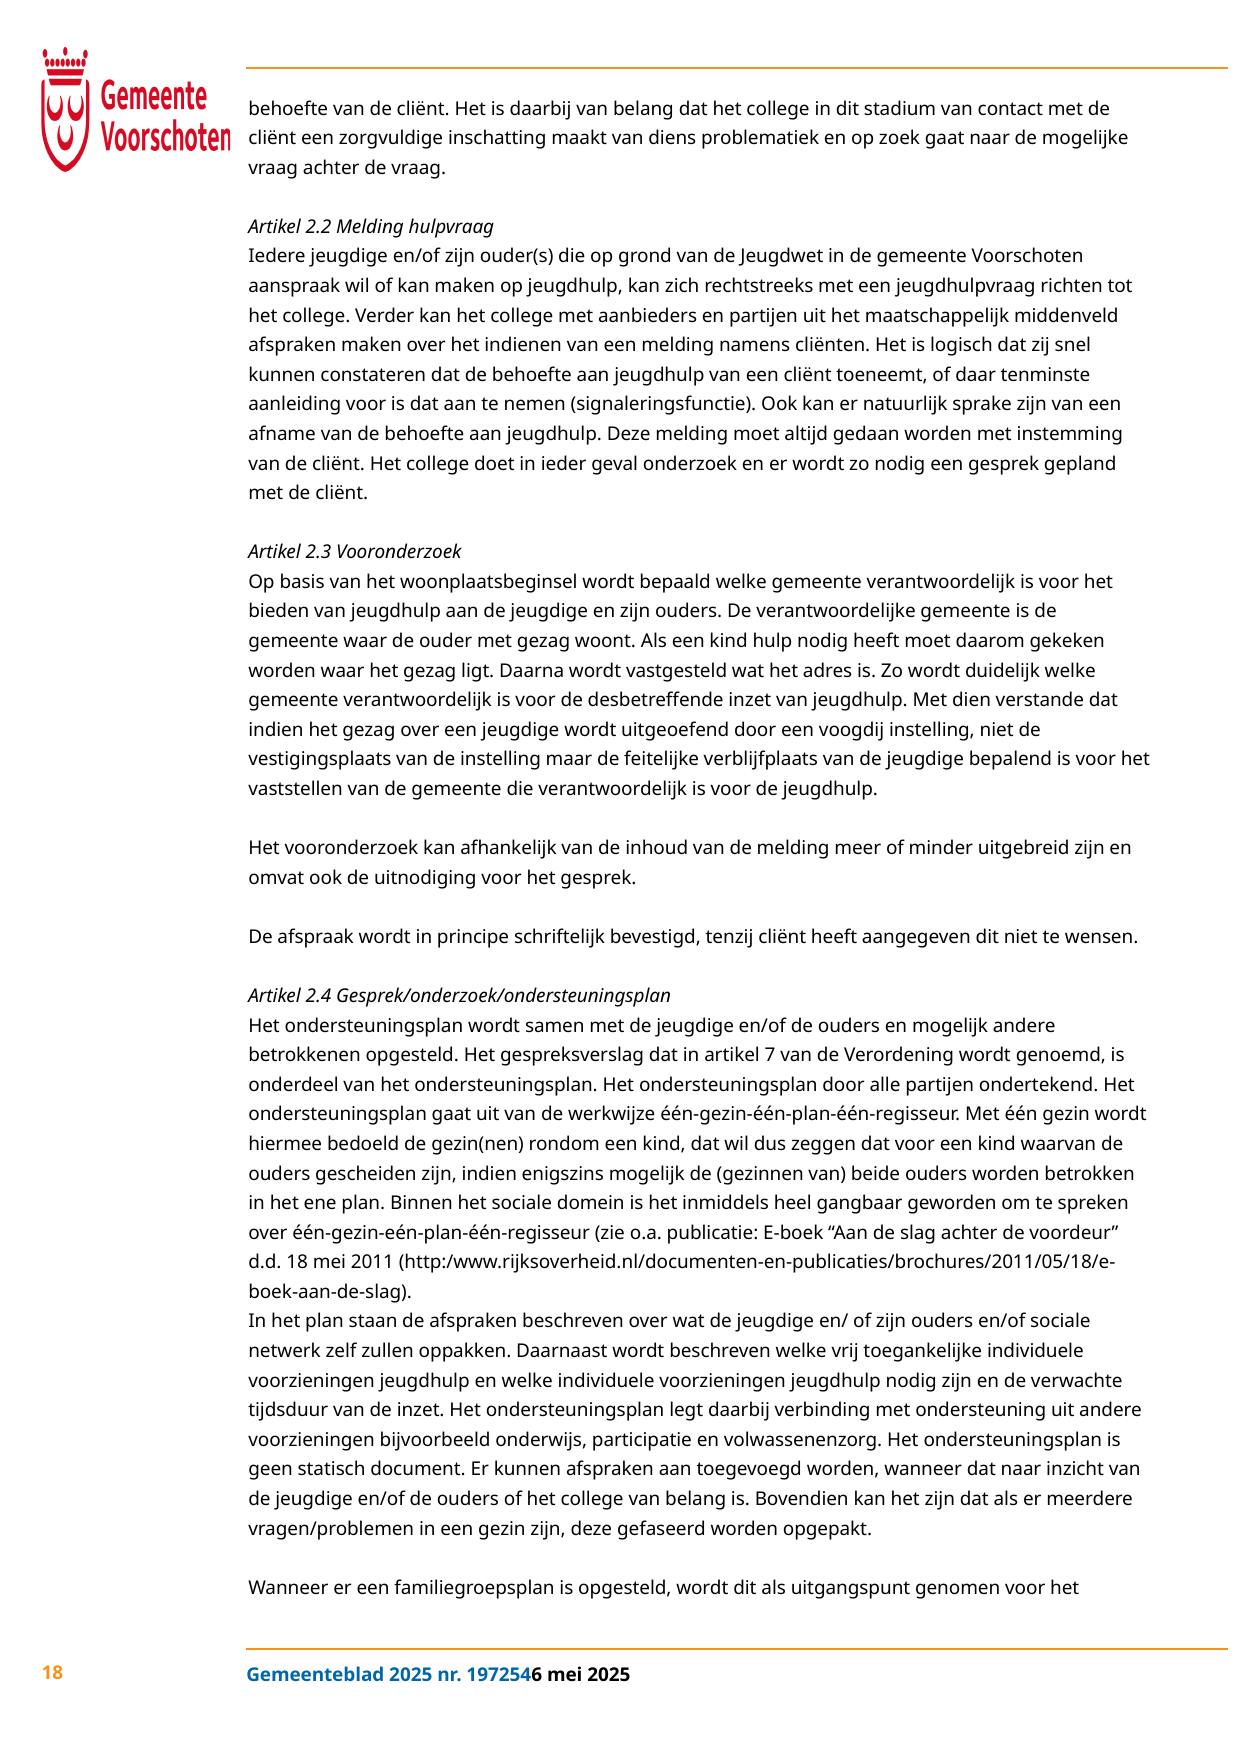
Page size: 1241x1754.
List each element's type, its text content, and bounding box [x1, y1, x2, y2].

text behoefte van de cliënt. Het is daarbij van belang dat het college in dit stadium van contact met de cliënt een zorgvuldige inschatting maakt van diens problematiek en op zoek gaat naar de mogelijke vraag achter de vraag. [248, 95, 1152, 180]
text Artikel 2.4 Gesprek/onderzoek/ondersteuningsplan [248, 982, 1152, 1008]
text Het ondersteuningsplan wordt samen met de jeugdige en/of de ouders en mogelijk andere betrokkenen opgesteld. Het gespreksverslag dat in artikel 7 van de Verordening wordt genoemd, is onderdeel van het ondersteuningsplan. Het ondersteuningsplan door alle partijen ondertekend. Het ondersteuningsplan gaat uit van de werkwijze één-gezin-één-plan-één-regisseur. Met één gezin wordt hiermee bedoeld de gezin(nen) rondom een kind, dat wil dus zeggen dat voor een kind waarvan de ouders gescheiden zijn, indien enigszins mogelijk de (gezinnen van) beide ouders worden betrokken in het ene plan. Binnen het sociale domein is het inmiddels heel gangbaar geworden om te spreken over één-gezin-eén-plan-één-regisseur (zie o.a. publicatie: E-boek “Aan de slag achter de voordeur” d.d. 18 mei 2011 (http:/www.rijksoverheid.nl/documenten-en-publicaties/brochures/2011/05/18/e-boek-aan-de-slag). [248, 1012, 1152, 1304]
text Artikel 2.3 Vooronderzoek [248, 538, 1152, 564]
picture [41, 47, 231, 172]
text Het vooronderzoek kan afhankelijk van de inhoud van de melding meer of minder uitgebreid zijn en omvat ook de uitnodiging voor het gesprek. [248, 834, 1152, 890]
text De afspraak wordt in principe schriftelijk bevestigd, tenzij cliënt heeft aangegeven dit niet te wensen. [248, 923, 1152, 949]
text In het plan staan de afspraken beschreven over wat de jeugdige en/ of zijn ouders en/of sociale netwerk zelf zullen oppakken. Daarnaast wordt beschreven welke vrij toegankelijke individuele voorzieningen jeugdhulp en welke individuele voorzieningen jeugdhulp nodig zijn en de verwachte tijdsduur van de inzet. Het ondersteuningsplan legt daarbij verbinding met ondersteuning uit andere voorzieningen bijvoorbeeld onderwijs, participatie en volwassenenzorg. Het ondersteuningsplan is geen statisch document. Er kunnen afspraken aan toegevoegd worden, wanneer dat naar inzicht van de jeugdige en/of de ouders of het college van belang is. Bovendien kan het zijn dat als er meerdere vragen/problemen in een gezin zijn, deze gefaseerd worden opgepakt. [248, 1308, 1152, 1541]
text Artikel 2.2 Melding hulpvraag [248, 213, 1152, 239]
text Op basis van het woonplaatsbeginsel wordt bepaald welke gemeente verantwoordelijk is voor het bieden van jeugdhulp aan de jeugdige en zijn ouders. De verantwoordelijke gemeente is de gemeente waar de ouder met gezag woont. Als een kind hulp nodig heeft moet daarom gekeken worden waar het gezag ligt. Daarna wordt vastgesteld wat het adres is. Zo wordt duidelijk welke gemeente verantwoordelijk is voor de desbetreffende inzet van jeugdhulp. Met dien verstande dat indien het gezag over een jeugdige wordt uitgeoefend door een voogdij instelling, niet de vestigingsplaats van de instelling maar de feitelijke verblijfplaats van de jeugdige bepalend is voor het vaststellen van de gemeente die verantwoordelijk is voor de jeugdhulp. [248, 568, 1152, 801]
text Wanneer er een familiegroepsplan is opgesteld, wordt dit als uitgangspunt genomen voor het [248, 1574, 1152, 1600]
text Iedere jeugdige en/of zijn ouder(s) die op grond van de Jeugdwet in de gemeente Voorschoten aanspraak wil of kan maken op jeugdhulp, kan zich rechtstreeks met een jeugdhulpvraag richten tot het college. Verder kan het college met aanbieders en partijen uit het maatschappelijk middenveld afspraken maken over het indienen van een melding namens cliënten. Het is logisch dat zij snel kunnen constateren dat de behoefte aan jeugdhulp van een cliënt toeneemt, of daar tenminste aanleiding voor is dat aan te nemen (signaleringsfunctie). Ook kan er natuurlijk sprake zijn van een afname van de behoefte aan jeugdhulp. Deze melding moet altijd gedaan worden met instemming van de cliënt. Het college doet in ieder geval onderzoek en er wordt zo nodig een gesprek gepland met de cliënt. [248, 243, 1152, 505]
